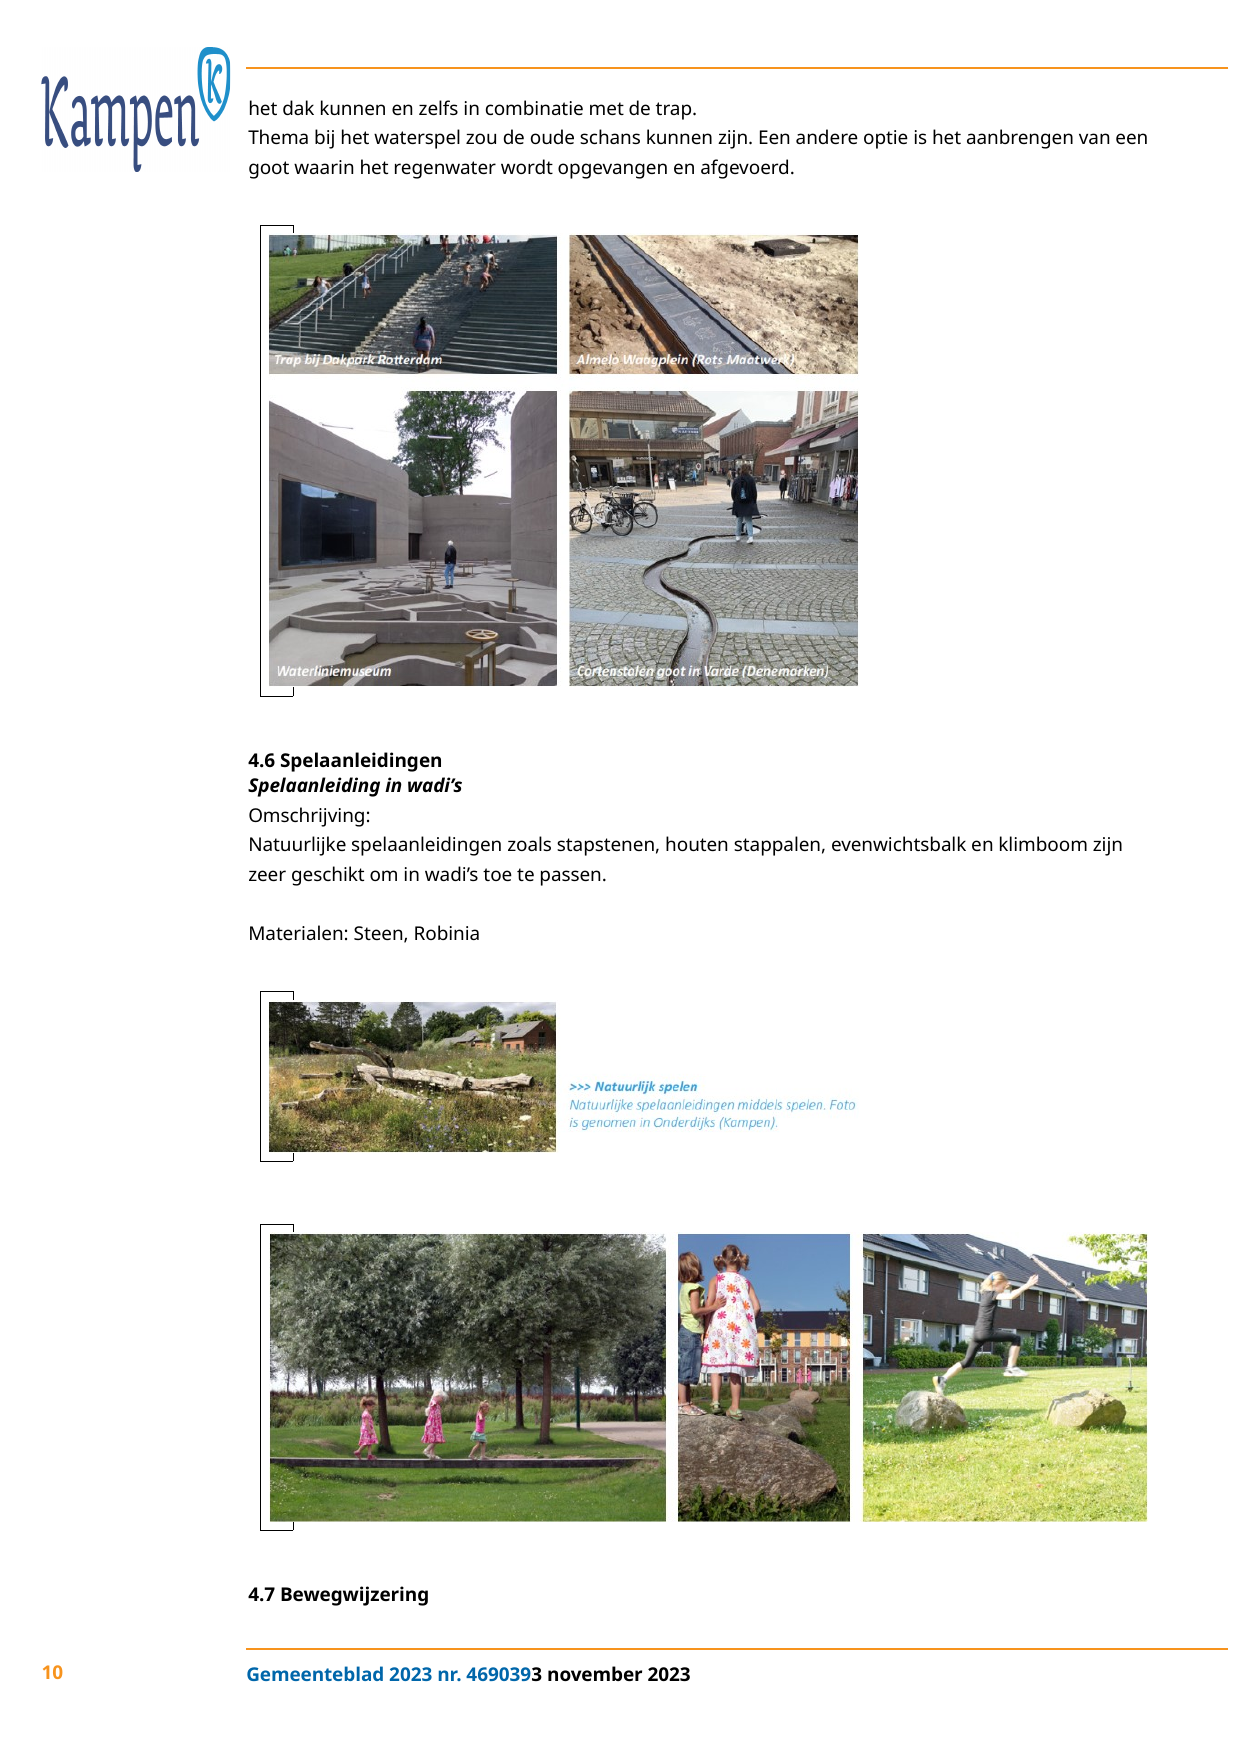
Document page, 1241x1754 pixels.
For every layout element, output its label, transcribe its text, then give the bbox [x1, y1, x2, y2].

text 4.6 Spelaanleidingen [248, 747, 1152, 772]
picture [268, 1000, 860, 1153]
text 4.7 Bewegwijzering [248, 1581, 1152, 1607]
picture [268, 1232, 1149, 1522]
text het dak kunnen en zelfs in combinatie met de trap. [248, 95, 1152, 121]
picture [268, 233, 860, 687]
text Natuurlijke spelaanleidingen zoals stapstenen, houten stappalen, evenwichtsbalk en klimboom zijn zeer geschikt om in wadi’s toe te passen. [248, 832, 1152, 887]
picture [41, 47, 231, 172]
text Spelaanleiding in wadi’s [248, 772, 1152, 798]
text Omschrijving: [248, 802, 1152, 828]
text Materialen: Steen, Robinia [248, 920, 1152, 946]
text Thema bij het waterspel zou de oude schans kunnen zijn. Een andere optie is het aanbrengen van een goot waarin het regenwater wordt opgevangen en afgevoerd. [248, 124, 1152, 180]
